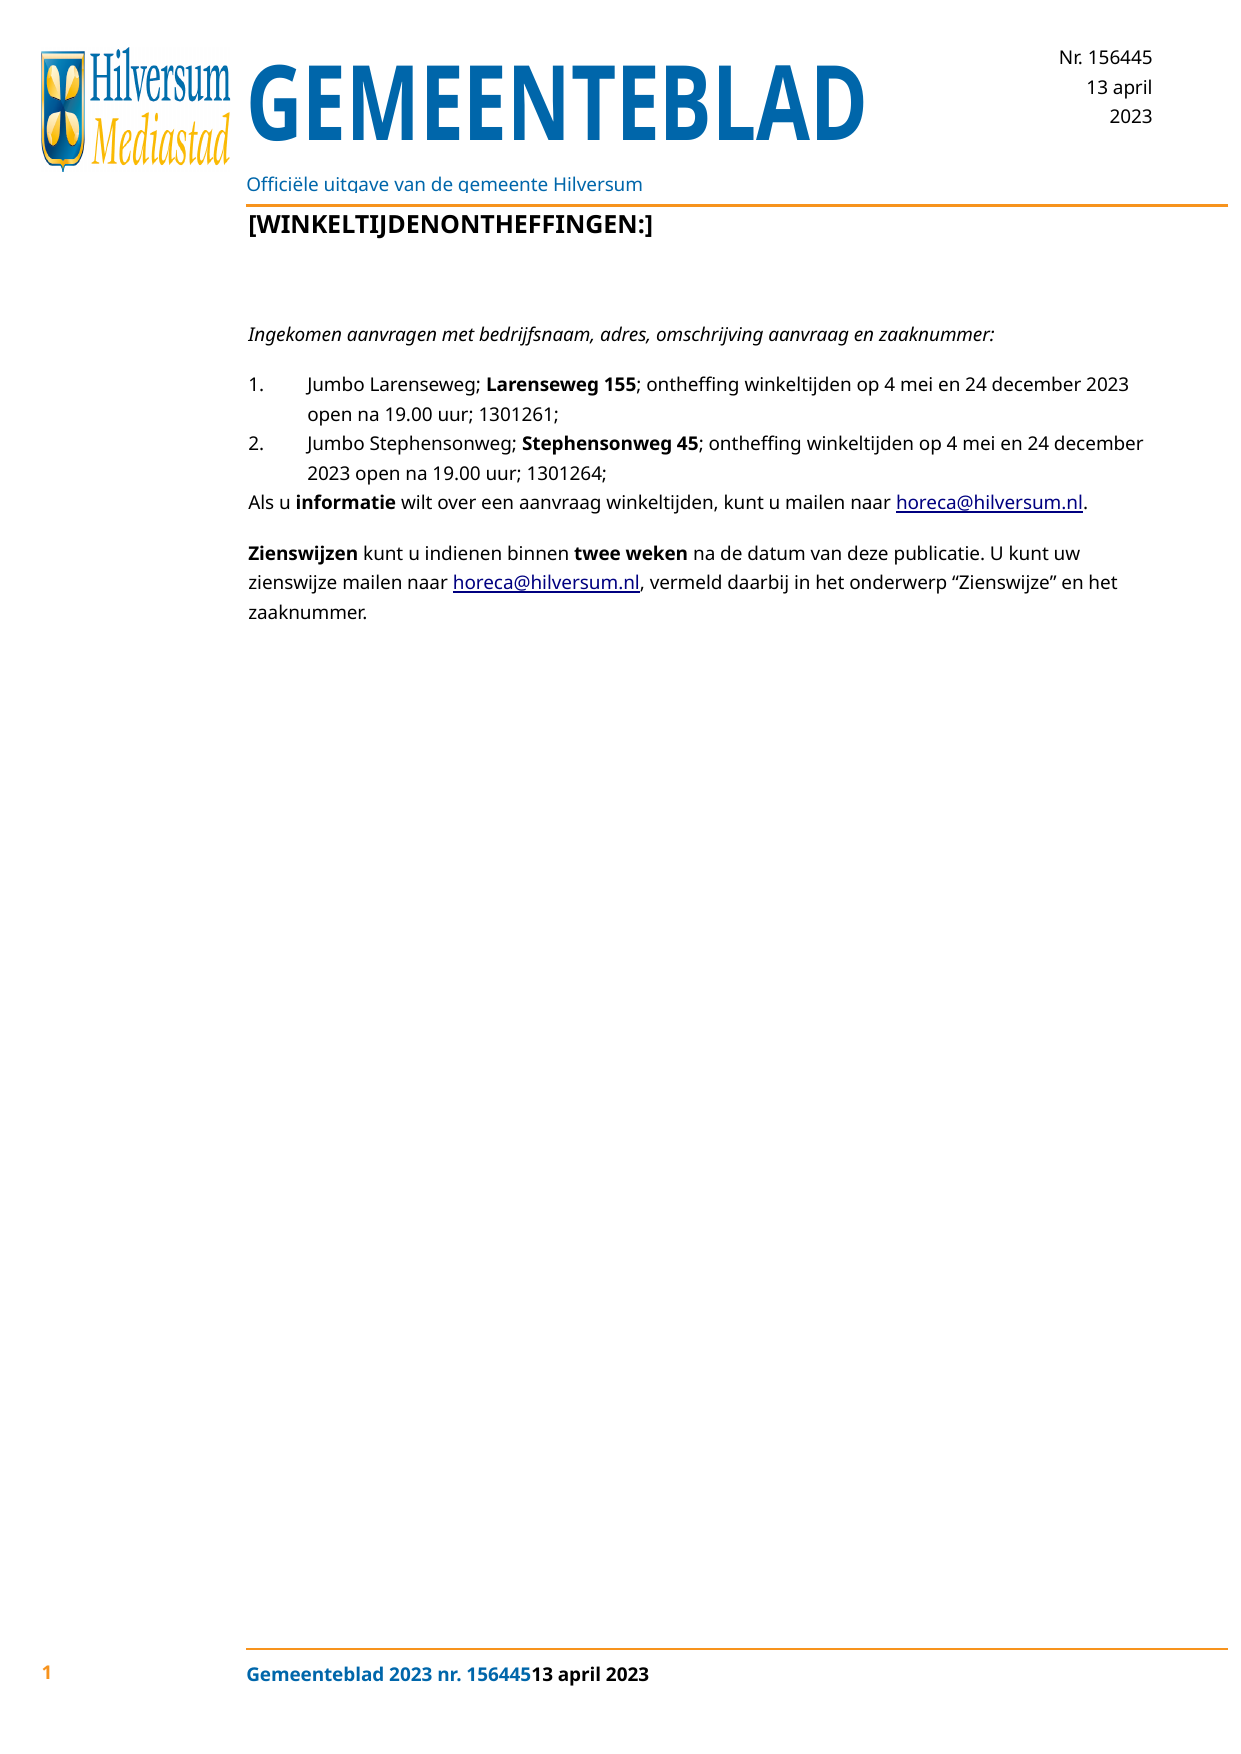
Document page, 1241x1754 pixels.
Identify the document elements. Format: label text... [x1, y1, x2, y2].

text Ingekomen aanvragen met bedrijfsnaam, adres, omschrijving aanvraag en zaaknummer: [248, 321, 1152, 346]
text Als u informatie wilt over een aanvraag winkeltijden, kunt u mailen naar horeca@hilversum.nl. [248, 489, 1152, 515]
text [WINKELTIJDENONTHEFFINGEN:] [248, 207, 1152, 241]
list Jumbo Stephensonweg; Stephensonweg 45; ontheffing winkeltijden op 4 mei en 24 december 2023 open na 19.00 uur; 1301264; [248, 430, 1152, 486]
picture [41, 47, 231, 172]
list Jumbo Larenseweg; Larenseweg 155; ontheffing winkeltijden op 4 mei en 24 december 2023 open na 19.00 uur; 1301261; [248, 371, 1152, 426]
text Zienswijzen kunt u indienen binnen twee weken na de datum van deze publicatie. U kunt uw zienswijze mailen naar horeca@hilversum.nl, vermeld daarbij in het onderwerp “Zienswijze” en het zaaknummer. [248, 540, 1152, 625]
